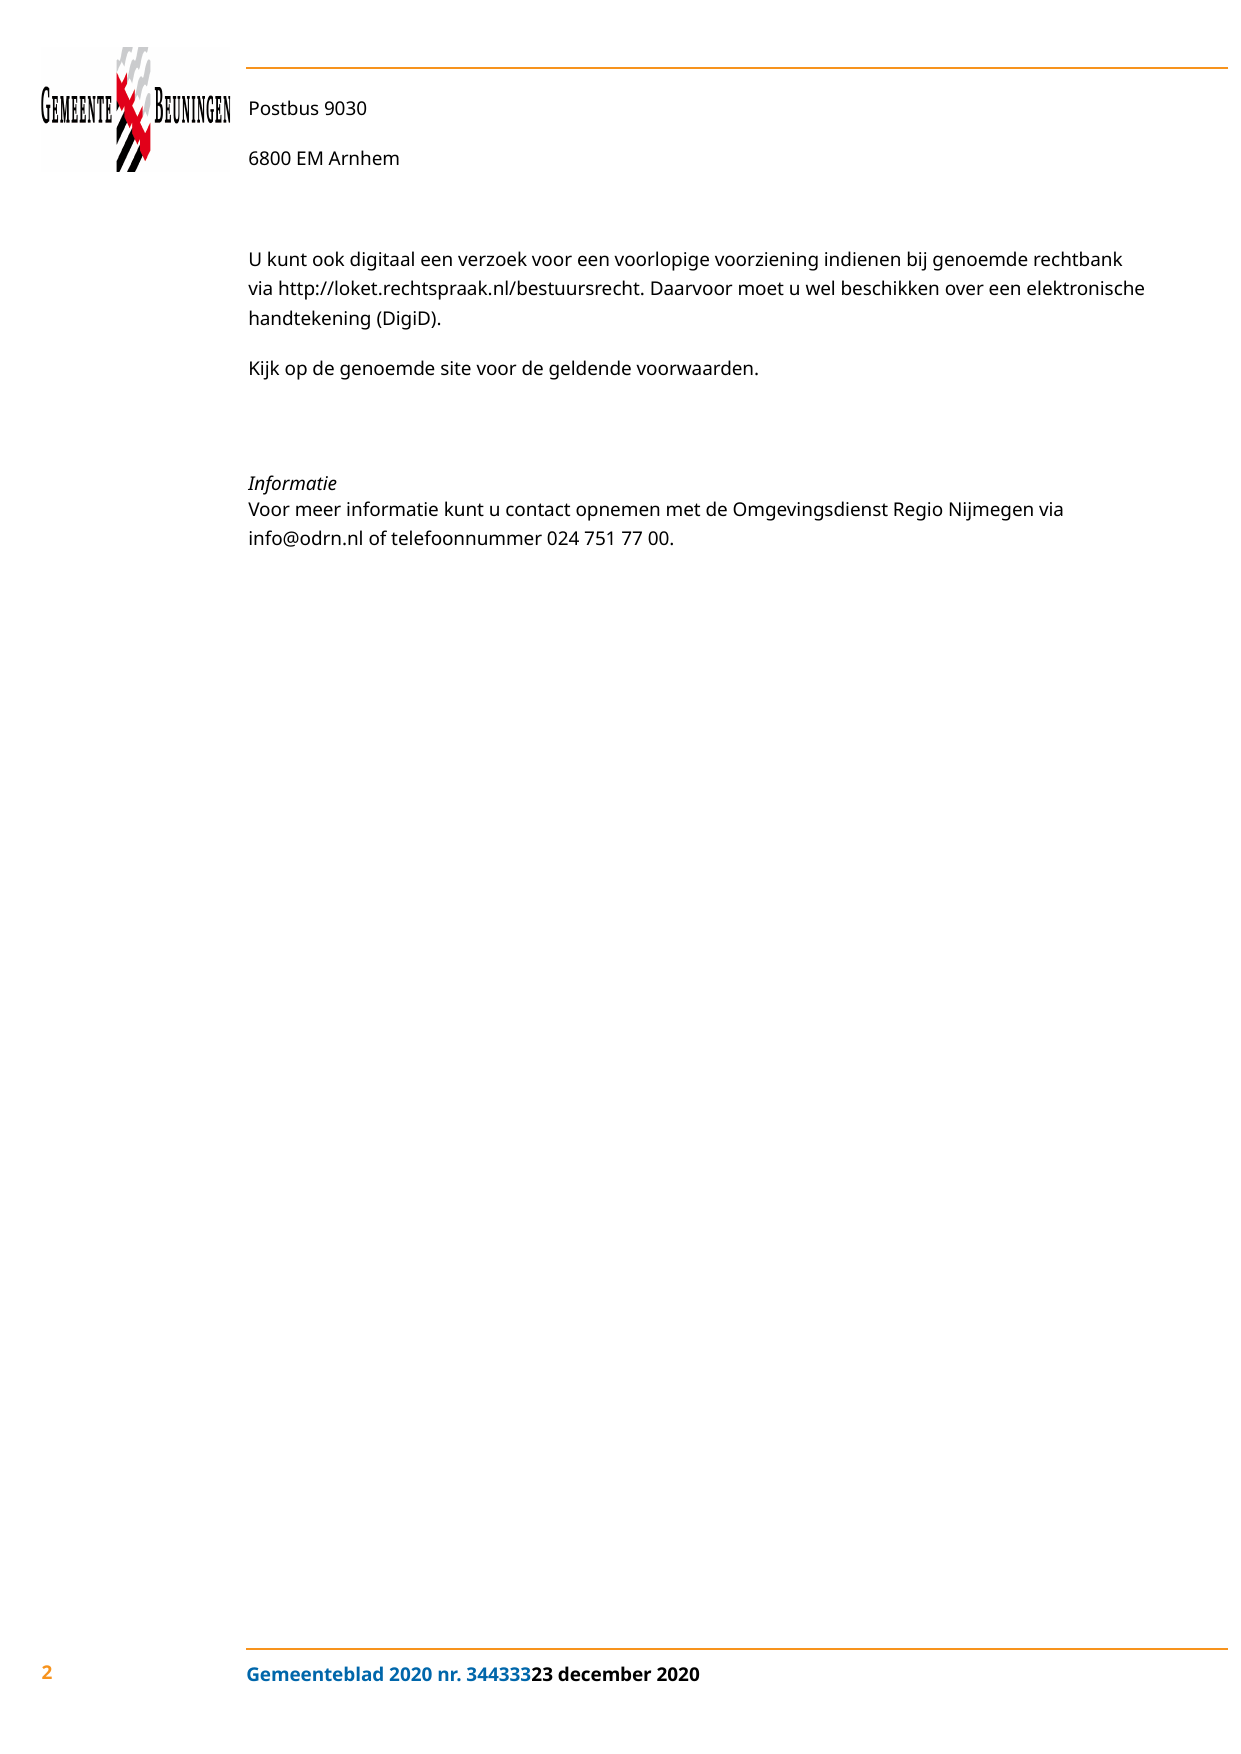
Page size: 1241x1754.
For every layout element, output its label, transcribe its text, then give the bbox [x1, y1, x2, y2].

text Voor meer informatie kunt u contact opnemen met de Omgevingsdienst Regio Nijmegen via info@odrn.nl of telefoonnummer 024 751 77 00. [248, 496, 1152, 551]
text Informatie [248, 470, 1152, 496]
text 6800 EM Arnhem [248, 145, 1152, 171]
text Postbus 9030 [248, 95, 1152, 121]
picture [41, 47, 231, 172]
text Kijk op de genoemde site voor de geldende voorwaarden. [248, 356, 1152, 381]
text U kunt ook digitaal een verzoek voor een voorlopige voorziening indienen bij genoemde rechtbank via http://loket.rechtspraak.nl/bestuursrecht. Daarvoor moet u wel beschikken over een elektronische handtekening (DigiD). [248, 246, 1152, 331]
